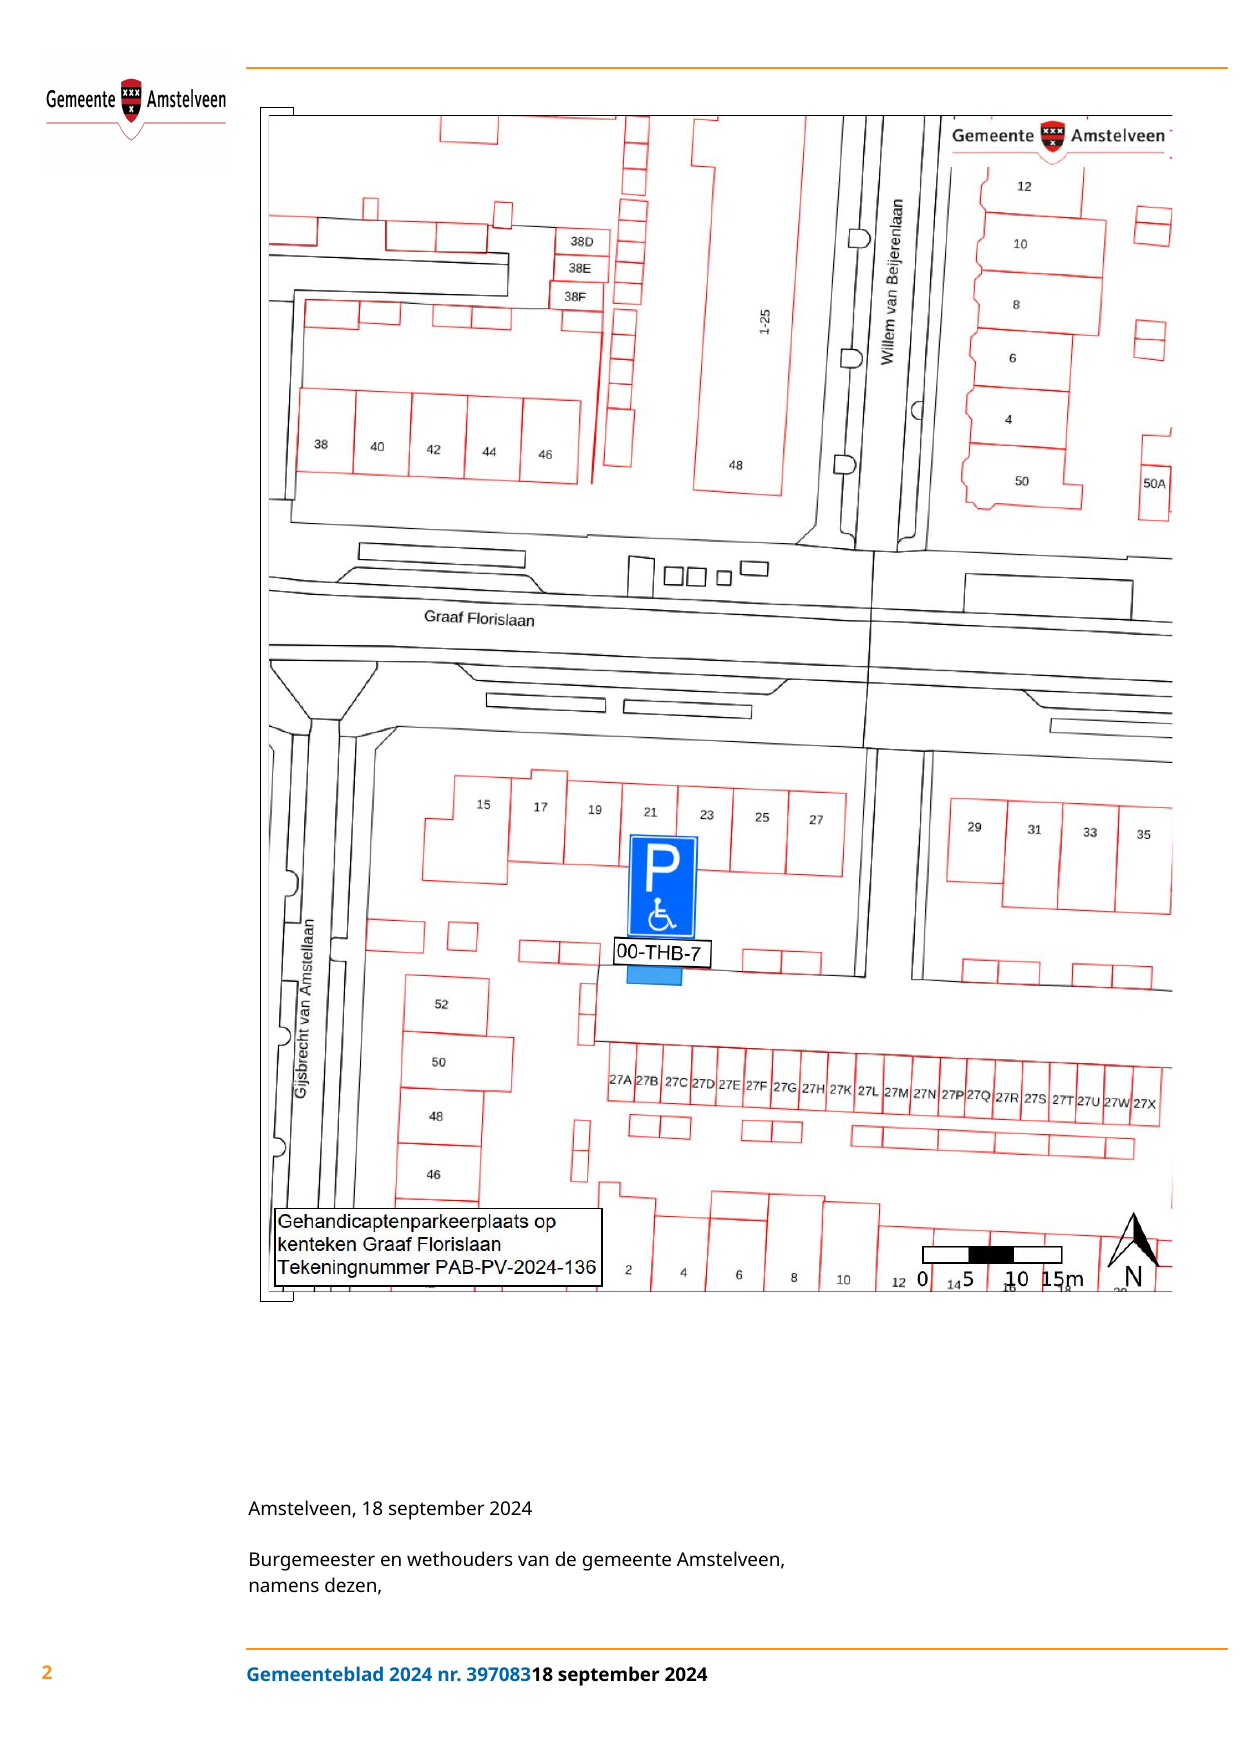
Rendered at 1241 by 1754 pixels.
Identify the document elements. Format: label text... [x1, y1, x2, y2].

text Burgemeester en wethouders van de gemeente Amstelveen, [248, 1546, 1152, 1572]
text namens dezen, [248, 1572, 1152, 1598]
picture [268, 115, 1173, 1292]
picture [41, 47, 231, 172]
text Amstelveen, 18 september 2024 [248, 1495, 1152, 1521]
